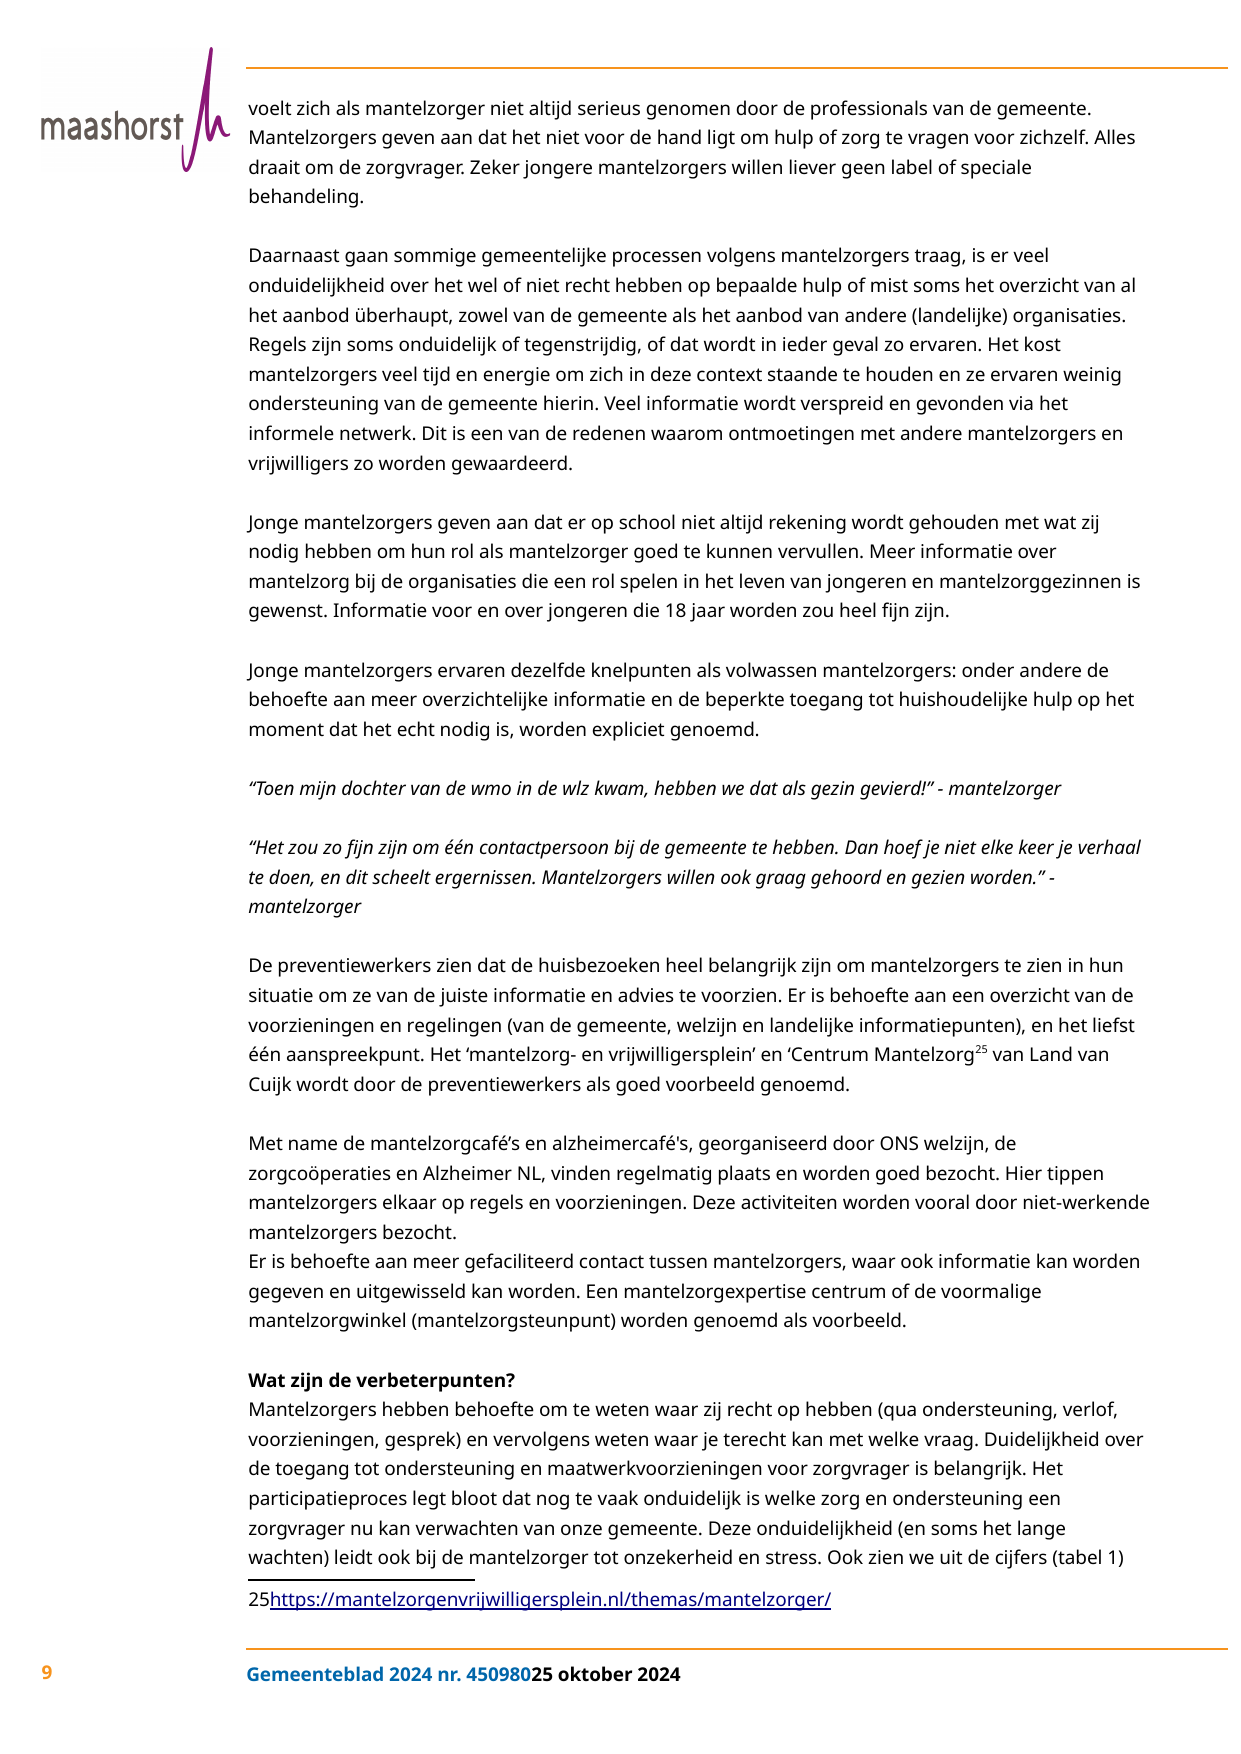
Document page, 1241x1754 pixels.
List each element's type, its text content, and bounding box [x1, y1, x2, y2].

text Mantelzorgers hebben behoefte om te weten waar zij recht op hebben (qua ondersteuning, verlof, voorzieningen, gesprek) en vervolgens weten waar je terecht kan met welke vraag. Duidelijkheid over de toegang tot ondersteuning en maatwerkvoorzieningen voor zorgvrager is belangrijk. Het participatieproces legt bloot dat nog te vaak onduidelijk is welke zorg en ondersteuning een zorgvrager nu kan verwachten van onze gemeente. Deze onduidelijkheid (en soms het lange wachten) leidt ook bij de mantelzorger tot onzekerheid en stress. Ook zien we uit de cijfers (tabel 1) [248, 1396, 1152, 1570]
text “Het zou zo fijn zijn om één contactpersoon bij de gemeente te hebben. Dan hoef je niet elke keer je verhaal te doen, en dit scheelt ergernissen. Mantelzorgers willen ook graag gehoord en gezien worden.” - mantelzorger [248, 834, 1152, 919]
text De preventiewerkers zien dat de huisbezoeken heel belangrijk zijn om mantelzorgers te zien in hun situatie om ze van de juiste informatie en advies te voorzien. Er is behoefte aan een overzicht van de voorzieningen en regelingen (van de gemeente, welzijn en landelijke informatiepunten), en het liefst één aanspreekpunt. Het ‘mantelzorg- en vrijwilligersplein’ en ‘Centrum Mantelzorg van Land van Cuijk wordt door de preventiewerkers als goed voorbeeld genoemd. [248, 953, 1152, 1097]
text Jonge mantelzorgers geven aan dat er op school niet altijd rekening wordt gehouden met wat zij nodig hebben om hun rol als mantelzorger goed te kunnen vervullen. Meer informatie over mantelzorg bij de organisaties die een rol spelen in het leven van jongeren en mantelzorggezinnen is gewenst. Informatie voor en over jongeren die 18 jaar worden zou heel fijn zijn. [248, 509, 1152, 623]
text Met name de mantelzorgcafé’s en alzheimercafé's, georganiseerd door ONS welzijn, de zorgcoöperaties en Alzheimer NL, vinden regelmatig plaats en worden goed bezocht. Hier tippen mantelzorgers elkaar op regels en voorzieningen. Deze activiteiten worden vooral door niet-werkende mantelzorgers bezocht. [248, 1130, 1152, 1245]
text Jonge mantelzorgers ervaren dezelfde knelpunten als volwassen mantelzorgers: onder andere de behoefte aan meer overzichtelijke informatie en de beperkte toegang tot huishoudelijke hulp op het moment dat het echt nodig is, worden expliciet genoemd. [248, 657, 1152, 742]
text Wat zijn de verbeterpunten? [248, 1367, 1152, 1393]
text https://mantelzorgenvrijwilligersplein.nl/themas/mantelzorger/ [248, 1586, 1152, 1612]
text “Toen mijn dochter van de wmo in de wlz kwam, hebben we dat als gezin gevierd!” - mantelzorger [248, 775, 1152, 801]
text Daarnaast gaan sommige gemeentelijke processen volgens mantelzorgers traag, is er veel onduidelijkheid over het wel of niet recht hebben op bepaalde hulp of mist soms het overzicht van al het aanbod überhaupt, zowel van de gemeente als het aanbod van andere (landelijke) organisaties. Regels zijn soms onduidelijk of tegenstrijdig, of dat wordt in ieder geval zo ervaren. Het kost mantelzorgers veel tijd en energie om zich in deze context staande te houden en ze ervaren weinig ondersteuning van de gemeente hierin. Veel informatie wordt verspreid en gevonden via het informele netwerk. Dit is een van de redenen waarom ontmoetingen met andere mantelzorgers en vrijwilligers zo worden gewaardeerd. [248, 243, 1152, 476]
picture [41, 47, 231, 172]
text Er is behoefte aan meer gefaciliteerd contact tussen mantelzorgers, waar ook informatie kan worden gegeven en uitgewisseld kan worden. Een mantelzorgexpertise centrum of de voormalige mantelzorgwinkel (mantelzorgsteunpunt) worden genoemd als voorbeeld. [248, 1248, 1152, 1333]
text voelt zich als mantelzorger niet altijd serieus genomen door de professionals van de gemeente. Mantelzorgers geven aan dat het niet voor de hand ligt om hulp of zorg te vragen voor zichzelf. Alles draait om de zorgvrager. Zeker jongere mantelzorgers willen liever geen label of speciale behandeling. [248, 95, 1152, 209]
